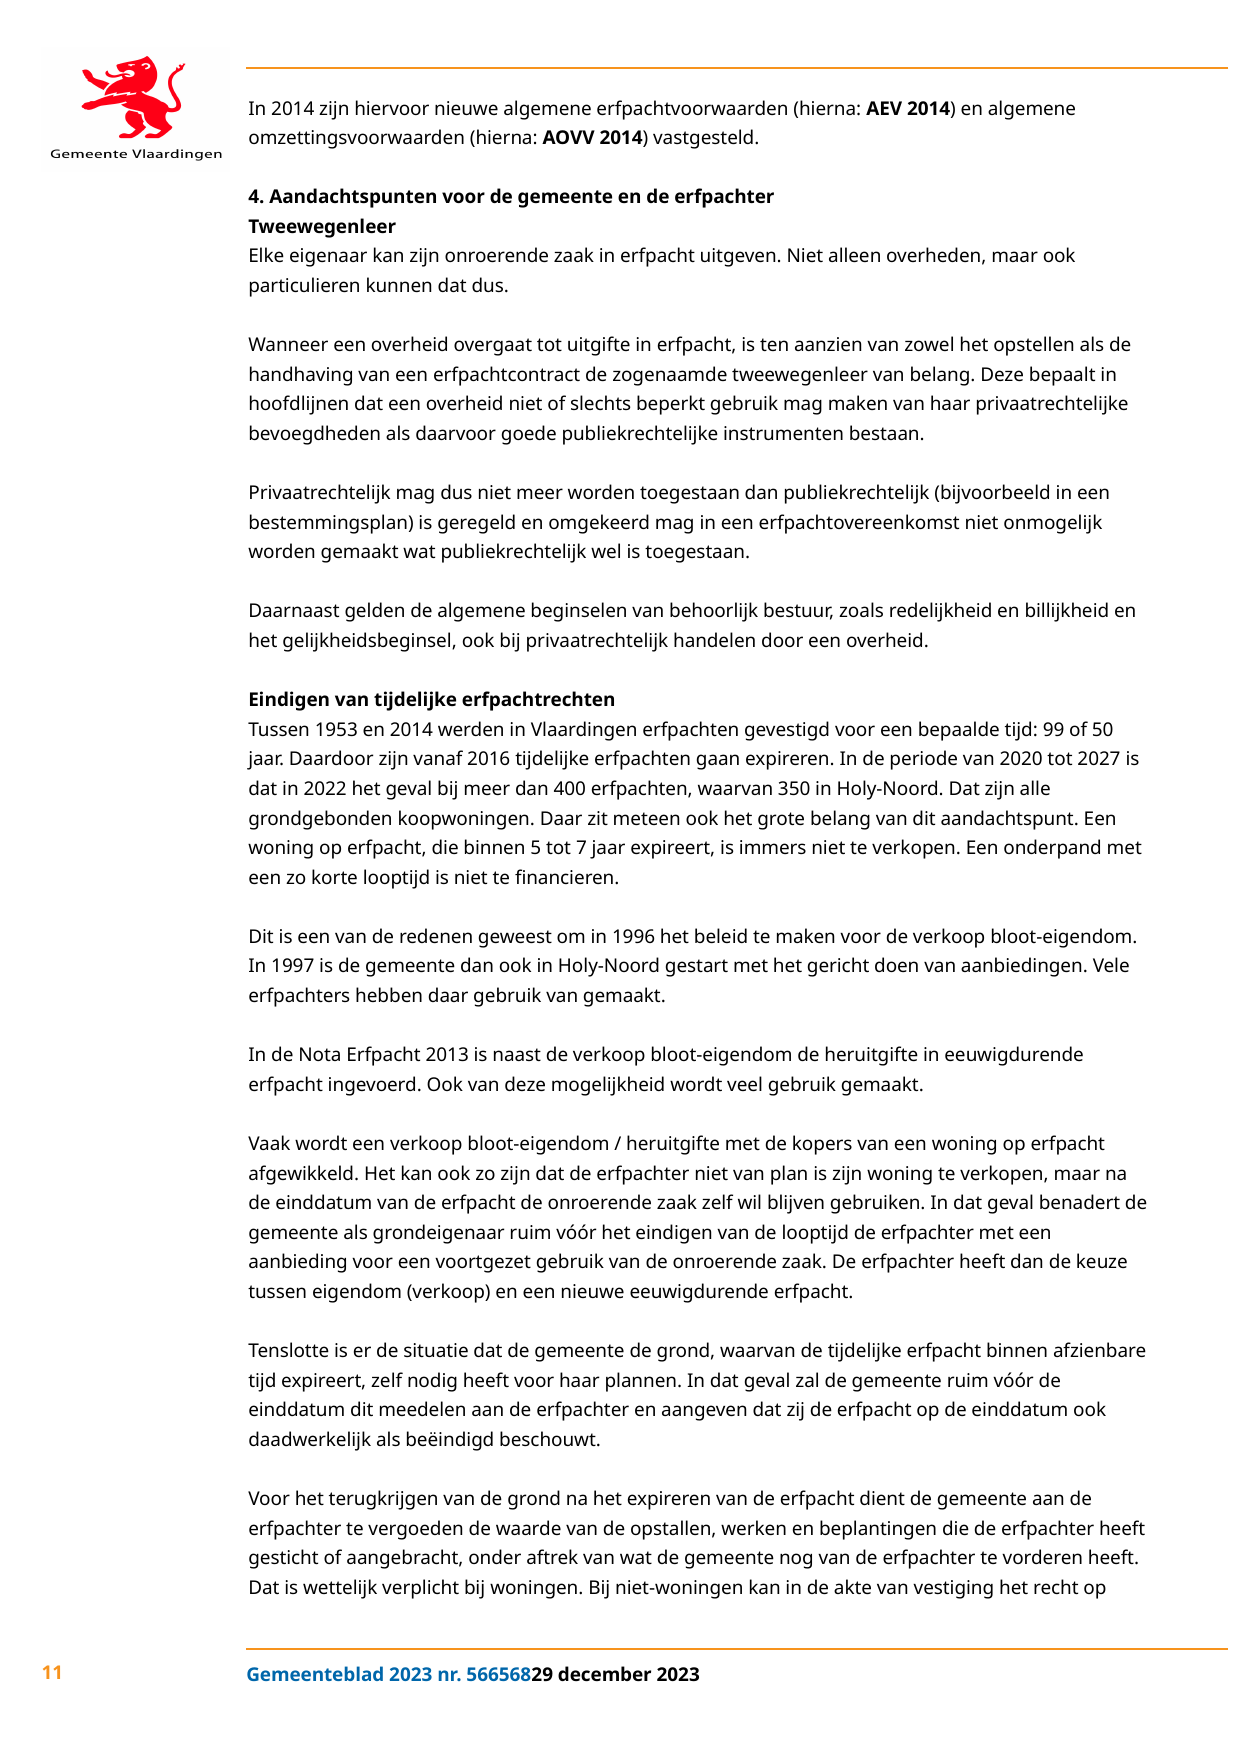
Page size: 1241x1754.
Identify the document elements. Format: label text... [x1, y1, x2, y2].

text Tenslotte is er de situatie dat de gemeente de grond, waarvan de tijdelijke erfpacht binnen afzienbare tijd expireert, zelf nodig heeft voor haar plannen. In dat geval zal de gemeente ruim vóór de einddatum dit meedelen aan de erfpachter en aangeven dat zij de erfpacht op de einddatum ook daadwerkelijk als beëindigd beschouwt. [248, 1337, 1152, 1452]
text Tweewegenleer [248, 213, 1152, 239]
text 4. Aandachtspunten voor de gemeente en de erfpachter [248, 183, 1152, 209]
text In 2014 zijn hiervoor nieuwe algemene erfpachtvoorwaarden (hierna: AEV 2014) en algemene omzettingsvoorwaarden (hierna: AOVV 2014) vastgesteld. [248, 95, 1152, 150]
picture [41, 47, 231, 172]
text Dit is een van de redenen geweest om in 1996 het beleid te maken voor de verkoop bloot-eigendom. In 1997 is de gemeente dan ook in Holy-Noord gestart met het gericht doen van aanbiedingen. Vele erfpachters hebben daar gebruik van gemaakt. [248, 923, 1152, 1008]
text In de Nota Erfpacht 2013 is naast de verkoop bloot-eigendom de heruitgifte in eeuwigdurende erfpacht ingevoerd. Ook van deze mogelijkheid wordt veel gebruik gemaakt. [248, 1041, 1152, 1097]
text Voor het terugkrijgen van de grond na het expireren van de erfpacht dient de gemeente aan de erfpachter te vergoeden de waarde van de opstallen, werken en beplantingen die de erfpachter heeft gesticht of aangebracht, onder aftrek van wat de gemeente nog van de erfpachter te vorderen heeft. Dat is wettelijk verplicht bij woningen. Bij niet-woningen kan in de akte van vestiging het recht op [248, 1485, 1152, 1600]
text Eindigen van tijdelijke erfpachtrechten [248, 686, 1152, 712]
text Privaatrechtelijk mag dus niet meer worden toegestaan dan publiekrechtelijk (bijvoorbeeld in een bestemmingsplan) is geregeld en omgekeerd mag in een erfpachtovereenkomst niet onmogelijk worden gemaakt wat publiekrechtelijk wel is toegestaan. [248, 479, 1152, 564]
text Daarnaast gelden de algemene beginselen van behoorlijk bestuur, zoals redelijkheid en billijkheid en het gelijkheidsbeginsel, ook bij privaatrechtelijk handelen door een overheid. [248, 598, 1152, 653]
text Tussen 1953 en 2014 werden in Vlaardingen erfpachten gevestigd voor een bepaalde tijd: 99 of 50 jaar. Daardoor zijn vanaf 2016 tijdelijke erfpachten gaan expireren. In de periode van 2020 tot 2027 is dat in 2022 het geval bij meer dan 400 erfpachten, waarvan 350 in Holy-Noord. Dat zijn alle grondgebonden koopwoningen. Daar zit meteen ook het grote belang van dit aandachtspunt. Een woning op erfpacht, die binnen 5 tot 7 jaar expireert, is immers niet te verkopen. Een onderpand met een zo korte looptijd is niet te financieren. [248, 716, 1152, 890]
text Elke eigenaar kan zijn onroerende zaak in erfpacht uitgeven. Niet alleen overheden, maar ook particulieren kunnen dat dus. [248, 243, 1152, 298]
text Vaak wordt een verkoop bloot-eigendom / heruitgifte met de kopers van een woning op erfpacht afgewikkeld. Het kan ook zo zijn dat de erfpachter niet van plan is zijn woning te verkopen, maar na de einddatum van de erfpacht de onroerende zaak zelf wil blijven gebruiken. In dat geval benadert de gemeente als grondeigenaar ruim vóór het eindigen van de looptijd de erfpachter met een aanbieding voor een voortgezet gebruik van de onroerende zaak. De erfpachter heeft dan de keuze tussen eigendom (verkoop) en een nieuwe eeuwigdurende erfpacht. [248, 1130, 1152, 1304]
text Wanneer een overheid overgaat tot uitgifte in erfpacht, is ten aanzien van zowel het opstellen als de handhaving van een erfpachtcontract de zogenaamde tweewegenleer van belang. Deze bepaalt in hoofdlijnen dat een overheid niet of slechts beperkt gebruik mag maken van haar privaatrechtelijke bevoegdheden als daarvoor goede publiekrechtelijke instrumenten bestaan. [248, 331, 1152, 446]
